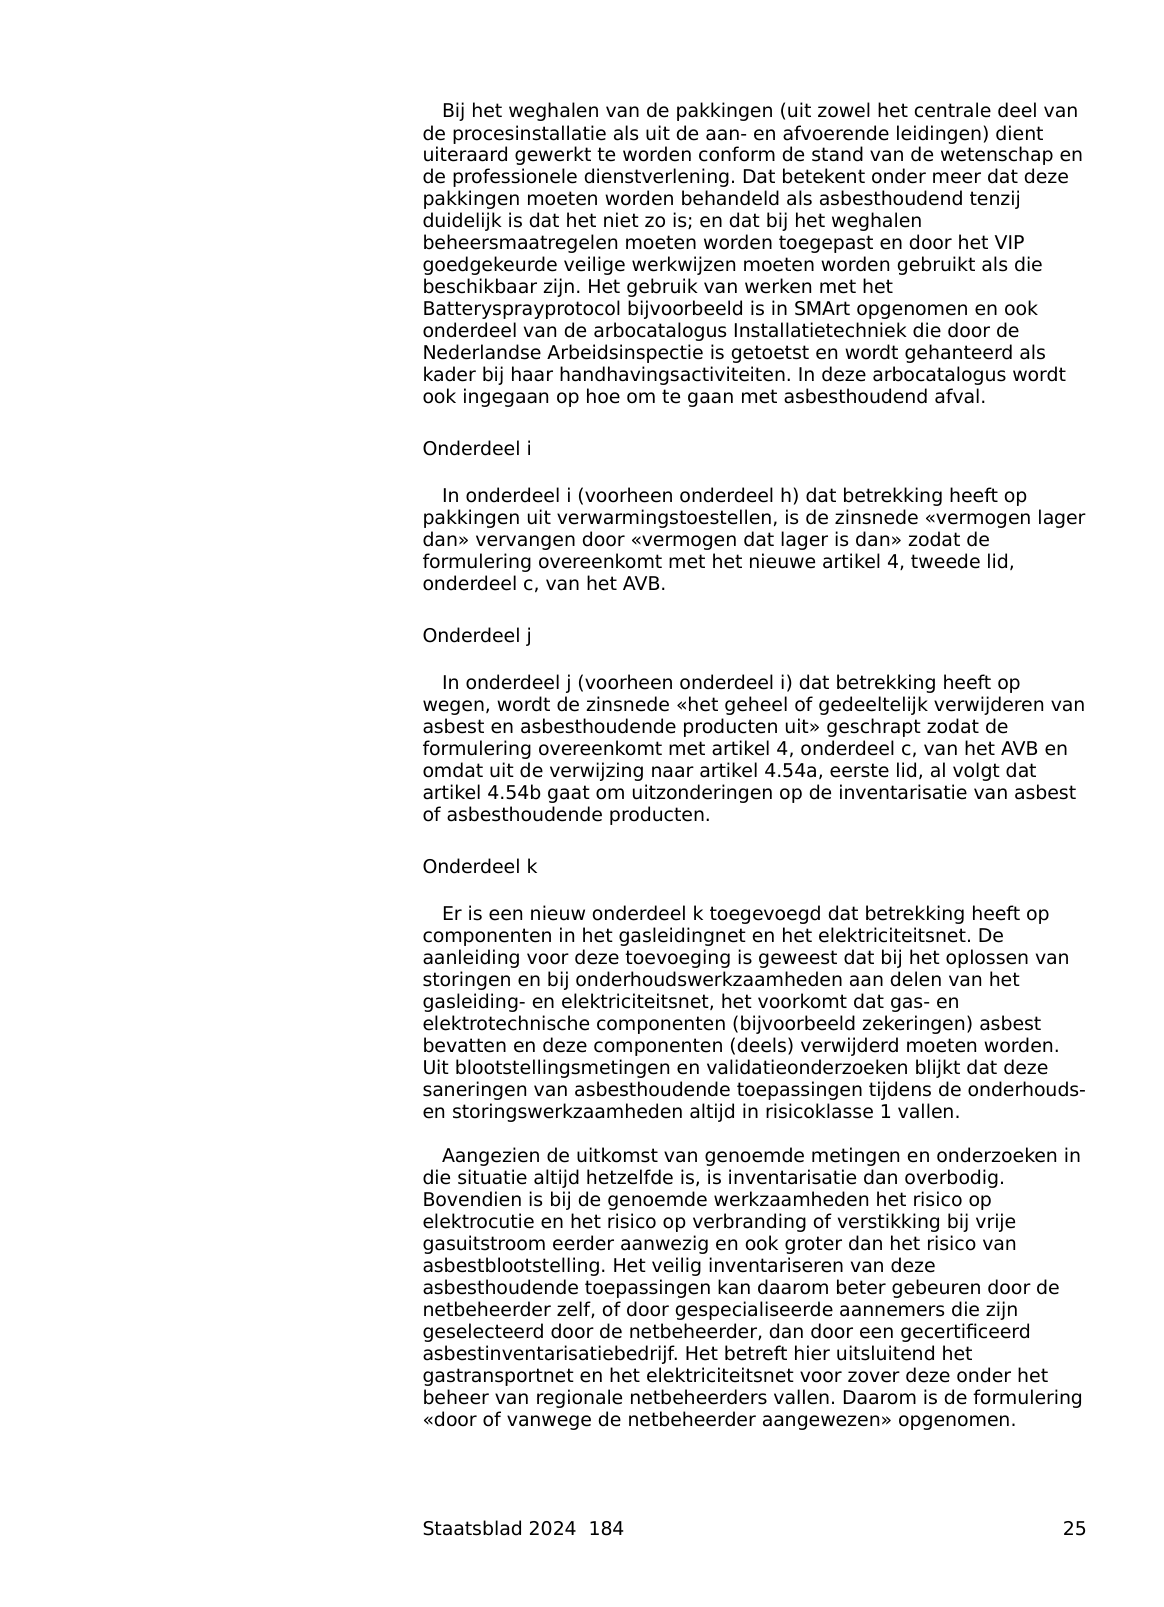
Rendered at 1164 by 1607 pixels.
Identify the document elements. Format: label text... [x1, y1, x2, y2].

subtitle Onderdeel i [422, 438, 1087, 460]
text Aangezien de uitkomst van genoemde metingen en onderzoeken in die situatie altijd hetzelfde is, is inventarisatie dan overbodig. Bovendien is bij de genoemde werkzaamheden het risico op elektrocutie en het risico op verbranding of verstikking bij vrije gasuitstroom eerder aanwezig en ook groter dan het risico van asbestblootstelling. Het veilig inventariseren van deze asbesthoudende toepassingen kan daarom beter gebeuren door de netbeheerder zelf, of door gespecialiseerde aannemers die zijn geselecteerd door de netbeheerder, dan door een gecertificeerd asbestinventarisatiebedrijf. Het betreft hier uitsluitend het gastransportnet en het elektriciteitsnet voor zover deze onder het beheer van regionale netbeheerders vallen. Daarom is de formulering «door of vanwege de netbeheerder aangewezen» opgenomen. [422, 1145, 1087, 1431]
text In onderdeel j (voorheen onderdeel i) dat betrekking heeft op wegen, wordt de zinsnede «het geheel of gedeeltelijk verwijderen van asbest en asbesthoudende producten uit» geschrapt zodat de formulering overeenkomt met artikel 4, onderdeel c, van het AVB en omdat uit de verwijzing naar artikel 4.54a, eerste lid, al volgt dat artikel 4.54b gaat om uitzonderingen op de inventarisatie van asbest of asbesthoudende producten. [422, 672, 1087, 826]
subtitle Onderdeel k [422, 856, 1087, 878]
subtitle Onderdeel j [422, 625, 1087, 647]
text In onderdeel i (voorheen onderdeel h) dat betrekking heeft op pakkingen uit verwarmingstoestellen, is de zinsnede «vermogen lager dan» vervangen door «vermogen dat lager is dan» zodat de formulering overeenkomt met het nieuwe artikel 4, tweede lid, onderdeel c, van het AVB. [422, 485, 1087, 595]
text Er is een nieuw onderdeel k toegevoegd dat betrekking heeft op componenten in het gasleidingnet en het elektriciteitsnet. De aanleiding voor deze toevoeging is geweest dat bij het oplossen van storingen en bij onderhoudswerkzaamheden aan delen van het gasleiding- en elektriciteitsnet, het voorkomt dat gas- en elektrotechnische componenten (bijvoorbeeld zekeringen) asbest bevatten en deze componenten (deels) verwijderd moeten worden. Uit blootstellingsmetingen en validatieonderzoeken blijkt dat deze saneringen van asbesthoudende toepassingen tijdens de onderhouds-en storingswerkzaamheden altijd in risicoklasse 1 vallen. [422, 903, 1087, 1123]
text Bij het weghalen van de pakkingen (uit zowel het centrale deel van de procesinstallatie als uit de aan- en afvoerende leidingen) dient uiteraard gewerkt te worden conform de stand van de wetenschap en de professionele dienstverlening. Dat betekent onder meer dat deze pakkingen moeten worden behandeld als asbesthoudend tenzij duidelijk is dat het niet zo is; en dat bij het weghalen beheersmaatregelen moeten worden toegepast en door het VIP goedgekeurde veilige werkwijzen moeten worden gebruikt als die beschikbaar zijn. Het gebruik van werken met het Batterysprayprotocol bijvoorbeeld is in SMArt opgenomen en ook onderdeel van de arbocatalogus Installatietechniek die door de Nederlandse Arbeidsinspectie is getoetst en wordt gehanteerd als kader bij haar handhavingsactiviteiten. In deze arbocatalogus wordt ook ingegaan op hoe om te gaan met asbesthoudend afval. [422, 100, 1087, 408]
